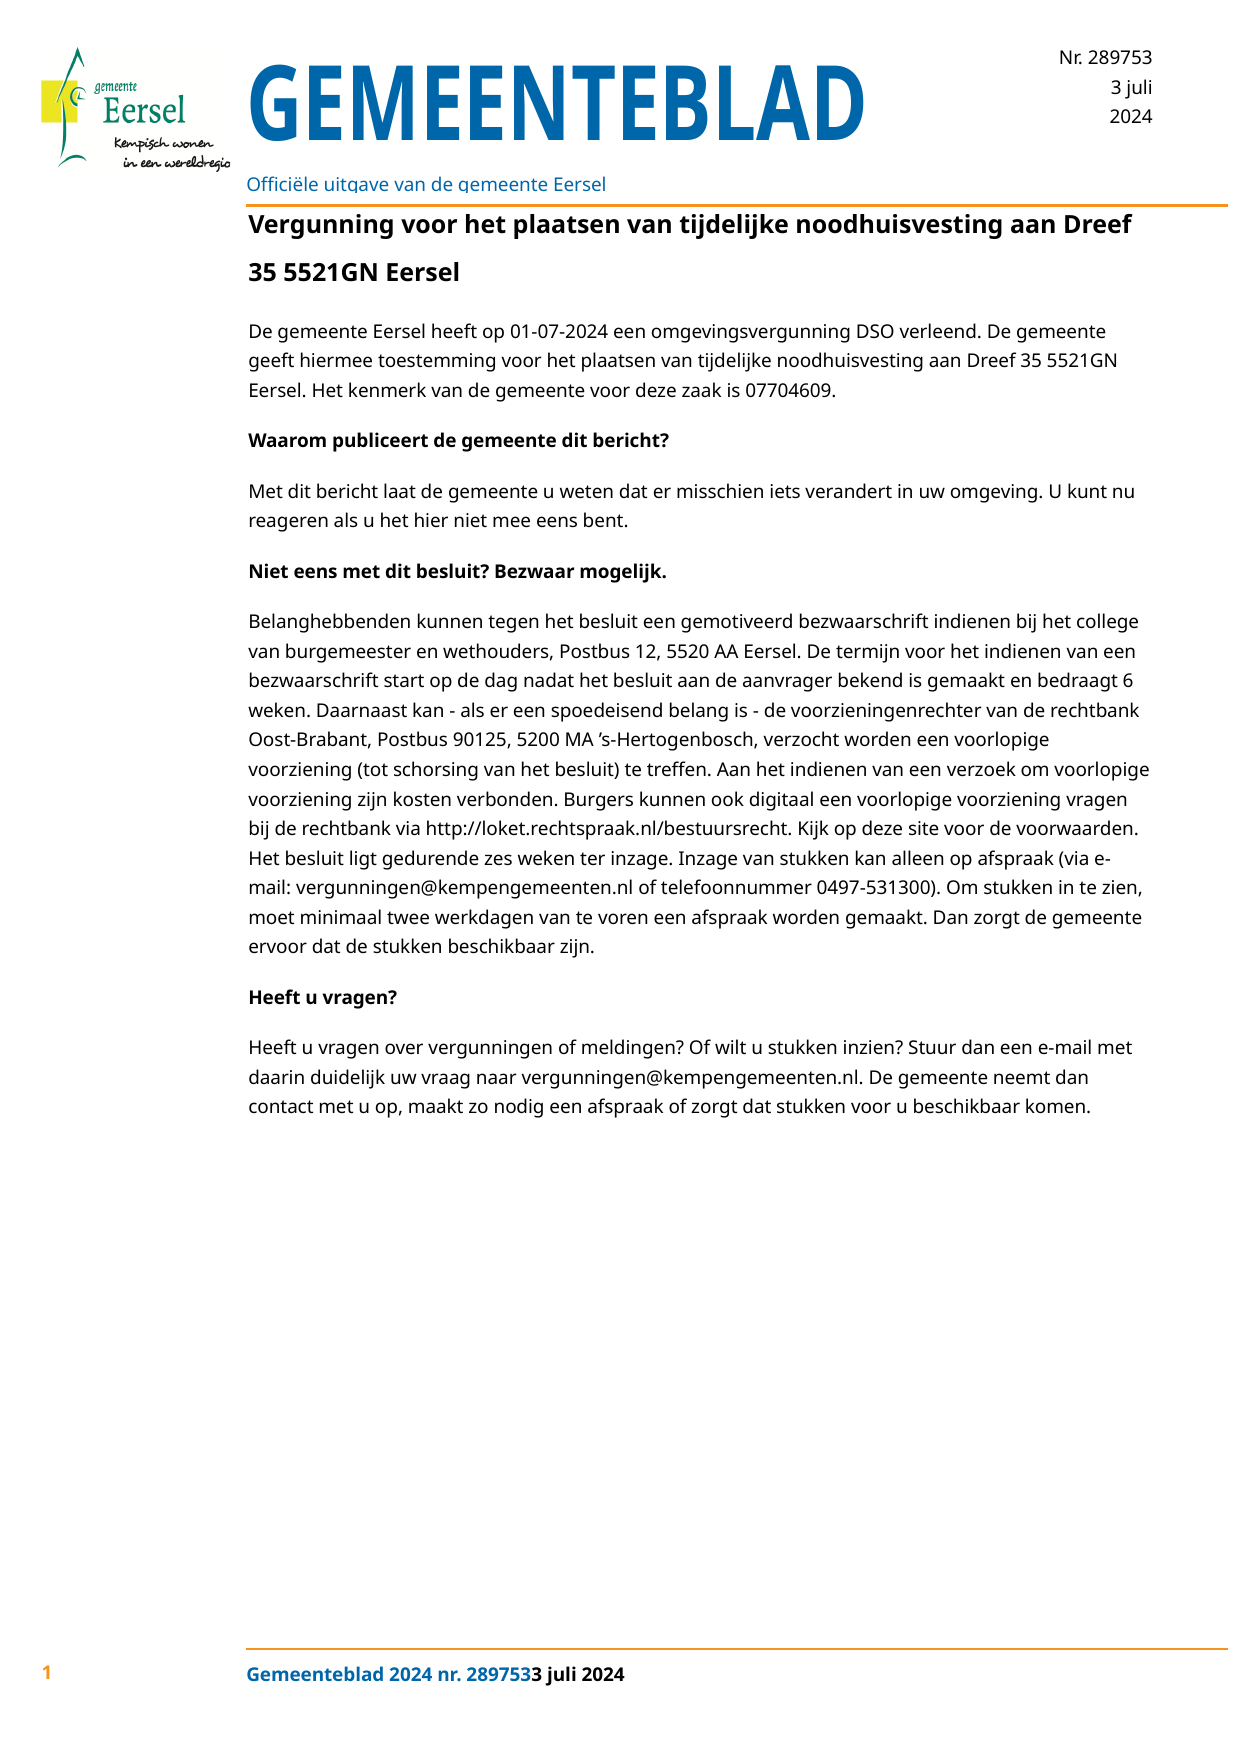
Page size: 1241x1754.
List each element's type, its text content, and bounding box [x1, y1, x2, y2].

text Heeft u vragen over vergunningen of meldingen? Of wilt u stukken inzien? Stuur dan een e-mail met daarin duidelijk uw vraag naar vergunningen@kempengemeenten.nl. De gemeente neemt dan contact met u op, maakt zo nodig een afspraak of zorgt dat stukken voor u beschikbaar komen. [248, 1034, 1152, 1119]
text Waarom publiceert de gemeente dit bericht? [248, 427, 1152, 453]
text Vergunning voor het plaatsen van tijdelijke noodhuisvesting aan Dreef 35 5521GN Eersel [248, 207, 1152, 288]
text De gemeente Eersel heeft op 01-07-2024 een omgevingsvergunning DSO verleend. De gemeente geeft hiermee toestemming voor het plaatsen van tijdelijke noodhuisvesting aan Dreef 35 5521GN Eersel. Het kenmerk van de gemeente voor deze zaak is 07704609. [248, 318, 1152, 403]
text Heeft u vragen? [248, 984, 1152, 1010]
text Belanghebbenden kunnen tegen het besluit een gemotiveerd bezwaarschrift indienen bij het college van burgemeester en wethouders, Postbus 12, 5520 AA Eersel. De termijn voor het indienen van een bezwaarschrift start op de dag nadat het besluit aan de aanvrager bekend is gemaakt en bedraagt 6 weken. Daarnaast kan - als er een spoedeisend belang is - de voorzieningenrechter van de rechtbank Oost-Brabant, Postbus 90125, 5200 MA ’s-Hertogenbosch, verzocht worden een voorlopige voorziening (tot schorsing van het besluit) te treffen. Aan het indienen van een verzoek om voorlopige voorziening zijn kosten verbonden. Burgers kunnen ook digitaal een voorlopige voorziening vragen bij de rechtbank via http://loket.rechtspraak.nl/bestuursrecht. Kijk op deze site voor de voorwaarden. Het besluit ligt gedurende zes weken ter inzage. Inzage van stukken kan alleen op afspraak (via e-mail: vergunningen@kempengemeenten.nl of telefoonnummer 0497-531300). Om stukken in te zien, moet minimaal twee werkdagen van te voren een afspraak worden gemaakt. Dan zorgt de gemeente ervoor dat de stukken beschikbaar zijn. [248, 608, 1152, 959]
picture [41, 47, 231, 172]
text Met dit bericht laat de gemeente u weten dat er misschien iets verandert in uw omgeving. U kunt nu reageren als u het hier niet mee eens bent. [248, 478, 1152, 533]
text Niet eens met dit besluit? Bezwaar mogelijk. [248, 558, 1152, 584]
